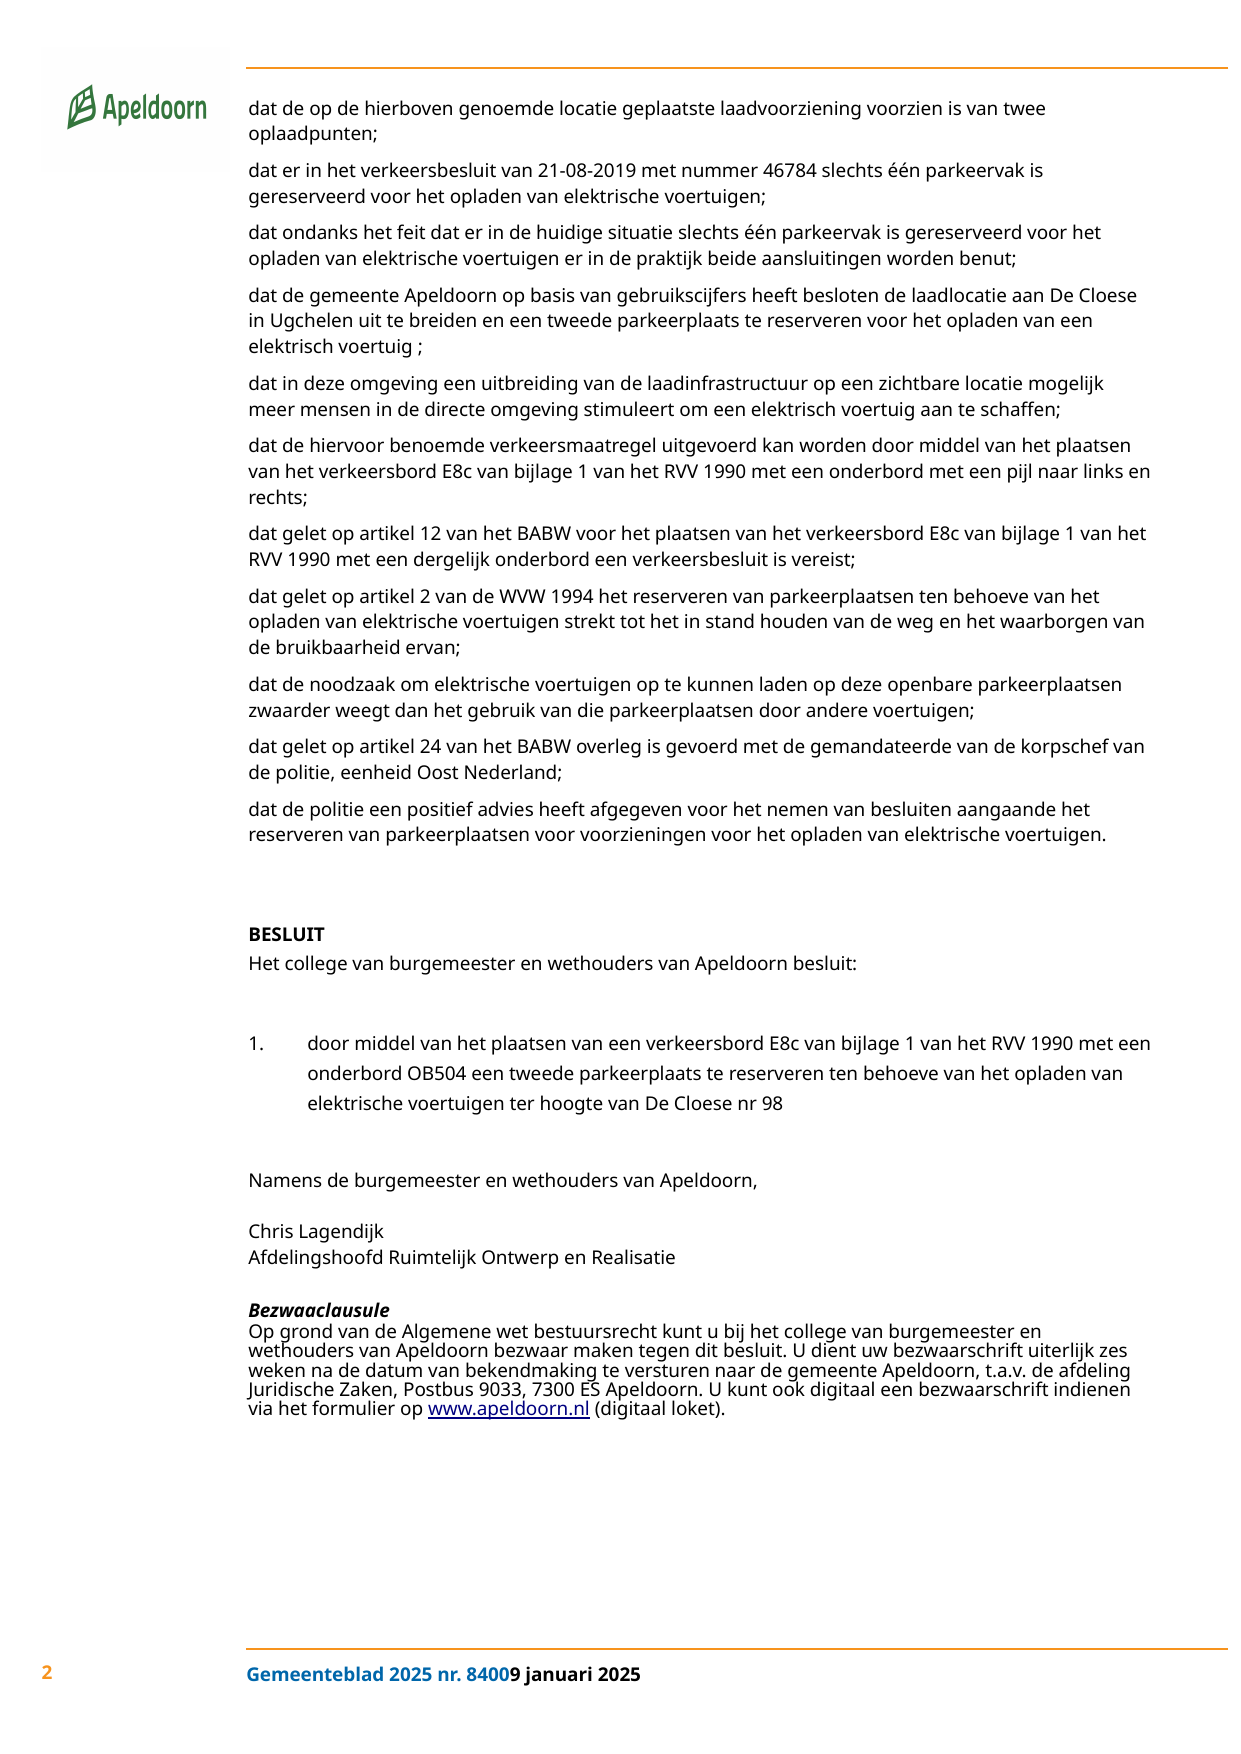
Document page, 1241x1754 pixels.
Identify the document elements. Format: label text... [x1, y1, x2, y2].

text Namens de burgemeester en wethouders van Apeldoorn, [248, 1167, 1152, 1193]
text Het college van burgemeester en wethouders van Apeldoorn besluit: [248, 951, 1152, 976]
text dat de noodzaak om elektrische voertuigen op te kunnen laden op deze openbare parkeerplaatsen zwaarder weegt dan het gebruik van die parkeerplaatsen door andere voertuigen; [248, 671, 1152, 723]
text dat de gemeente Apeldoorn op basis van gebruikscijfers heeft besloten de laadlocatie aan De Cloese in Ugchelen uit te breiden en een tweede parkeerplaats te reserveren voor het opladen van een elektrisch voertuig ; [248, 282, 1152, 359]
text dat de hiervoor benoemde verkeersmaatregel uitgevoerd kan worden door middel van het plaatsen van het verkeersbord E8c van bijlage 1 van het RVV 1990 met een onderbord met een pijl naar links en rechts; [248, 432, 1152, 510]
list door middel van het plaatsen van een verkeersbord E8c van bijlage 1 van het RVV 1990 met een onderbord OB504 een tweede parkeerplaats te reserveren ten behoeve van het opladen van elektrische voertuigen ter hoogte van De Cloese nr 98 [248, 1031, 1152, 1116]
picture [41, 47, 231, 172]
text dat gelet op artikel 24 van het BABW overleg is gevoerd met de gemandateerde van de korpschef van de politie, eenheid Oost Nederland; [248, 733, 1152, 785]
text dat er in het verkeersbesluit van 21-08-2019 met nummer 46784 slechts één parkeervak is gereserveerd voor het opladen van elektrische voertuigen; [248, 157, 1152, 209]
text Chris Lagendijk [248, 1219, 1152, 1244]
text Op grond van de Algemene wet bestuursrecht kunt u bij het college van burgemeester en wethouders van Apeldoorn bezwaar maken tegen dit besluit. U dient uw bezwaarschrift uiterlijk zes weken na de datum van bekendmaking te versturen naar de gemeente Apeldoorn, t.a.v. de afdeling Juridische Zaken, Postbus 9033, 7300 ES Apeldoorn. U kunt ook digitaal een bezwaarschrift indienen via het formulier op www.apeldoorn.nl (digitaal loket). [248, 1323, 1152, 1419]
text Afdelingshoofd Ruimtelijk Ontwerp en Realisatie [248, 1244, 1152, 1270]
text BESLUIT [248, 921, 1152, 947]
text dat in deze omgeving een uitbreiding van de laadinfrastructuur op een zichtbare locatie mogelijk meer mensen in de directe omgeving stimuleert om een elektrisch voertuig aan te schaffen; [248, 370, 1152, 422]
text dat ondanks het feit dat er in de huidige situatie slechts één parkeervak is gereserveerd voor het opladen van elektrische voertuigen er in de praktijk beide aansluitingen worden benut; [248, 219, 1152, 271]
text dat de op de hierboven genoemde locatie geplaatste laadvoorziening voorzien is van twee oplaadpunten; [248, 95, 1152, 146]
text dat de politie een positief advies heeft afgegeven voor het nemen van besluiten aangaande het reserveren van parkeerplaatsen voor voorzieningen voor het opladen van elektrische voertuigen. [248, 796, 1152, 847]
text Bezwaaclausule [248, 1297, 1152, 1323]
text dat gelet op artikel 12 van het BABW voor het plaatsen van het verkeersbord E8c van bijlage 1 van het RVV 1990 met een dergelijk onderbord een verkeersbesluit is vereist; [248, 521, 1152, 572]
text dat gelet op artikel 2 van de WVW 1994 het reserveren van parkeerplaatsen ten behoeve van het opladen van elektrische voertuigen strekt tot het in stand houden van de weg en het waarborgen van de bruikbaarheid ervan; [248, 583, 1152, 660]
